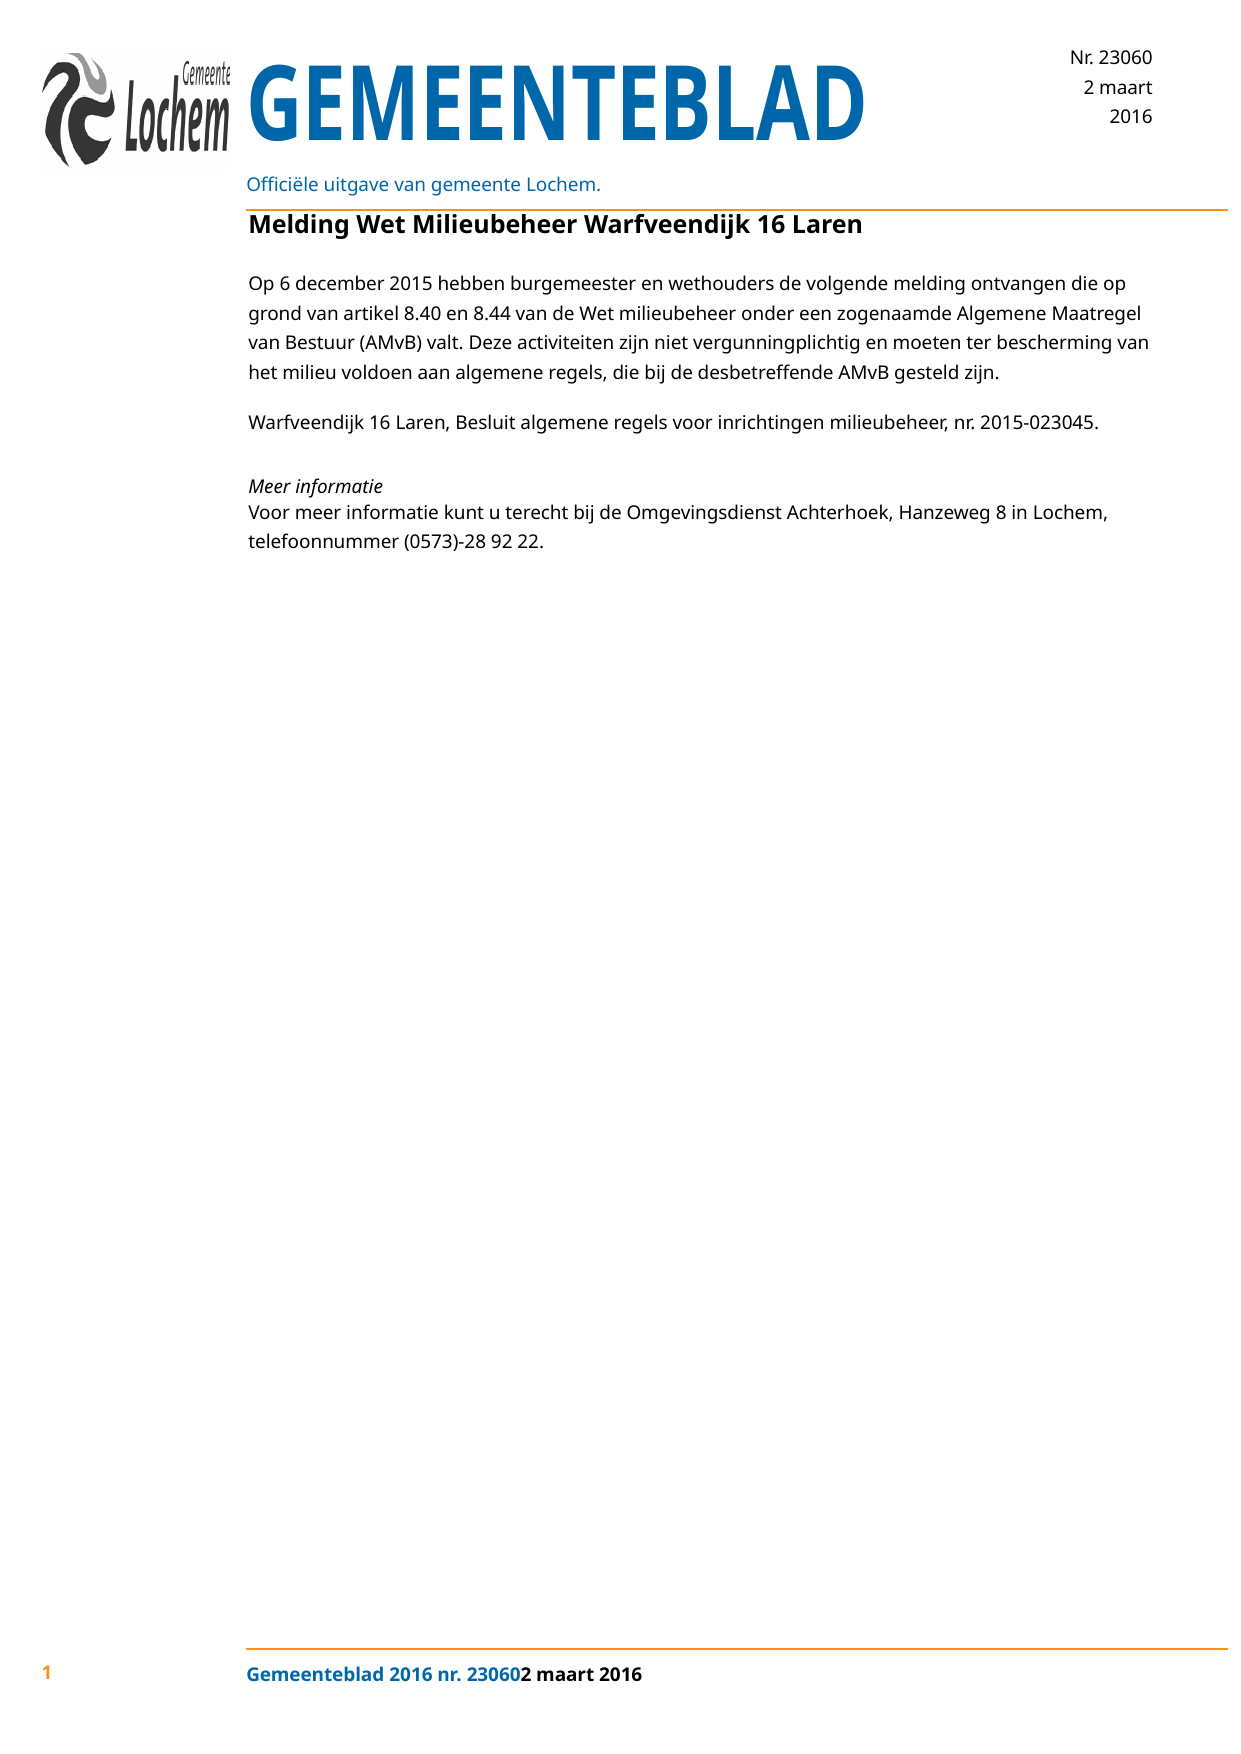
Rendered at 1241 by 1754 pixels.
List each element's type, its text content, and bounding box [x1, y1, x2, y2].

text Op 6 december 2015 hebben burgemeester en wethouders de volgende melding ontvangen die op grond van artikel 8.40 en 8.44 van de Wet milieubeheer onder een zogenaamde Algemene Maatregel van Bestuur (AMvB) valt. Deze activiteiten zijn niet vergunningplichtig en moeten ter bescherming van het milieu voldoen aan algemene regels, die bij de desbetreffende AMvB gesteld zijn. [248, 270, 1152, 385]
text Voor meer informatie kunt u terecht bij de Omgevingsdienst Achterhoek, Hanzeweg 8 in Lochem, telefoonnummer (0573)-28 92 22. [248, 499, 1152, 554]
text Warfveendijk 16 Laren, Besluit algemene regels voor inrichtingen milieubeheer, nr. 2015-023045. [248, 409, 1152, 435]
text Meer informatie [248, 473, 1152, 499]
picture [41, 47, 231, 172]
text Melding Wet Milieubeheer Warfveendijk 16 Laren [248, 211, 1152, 241]
